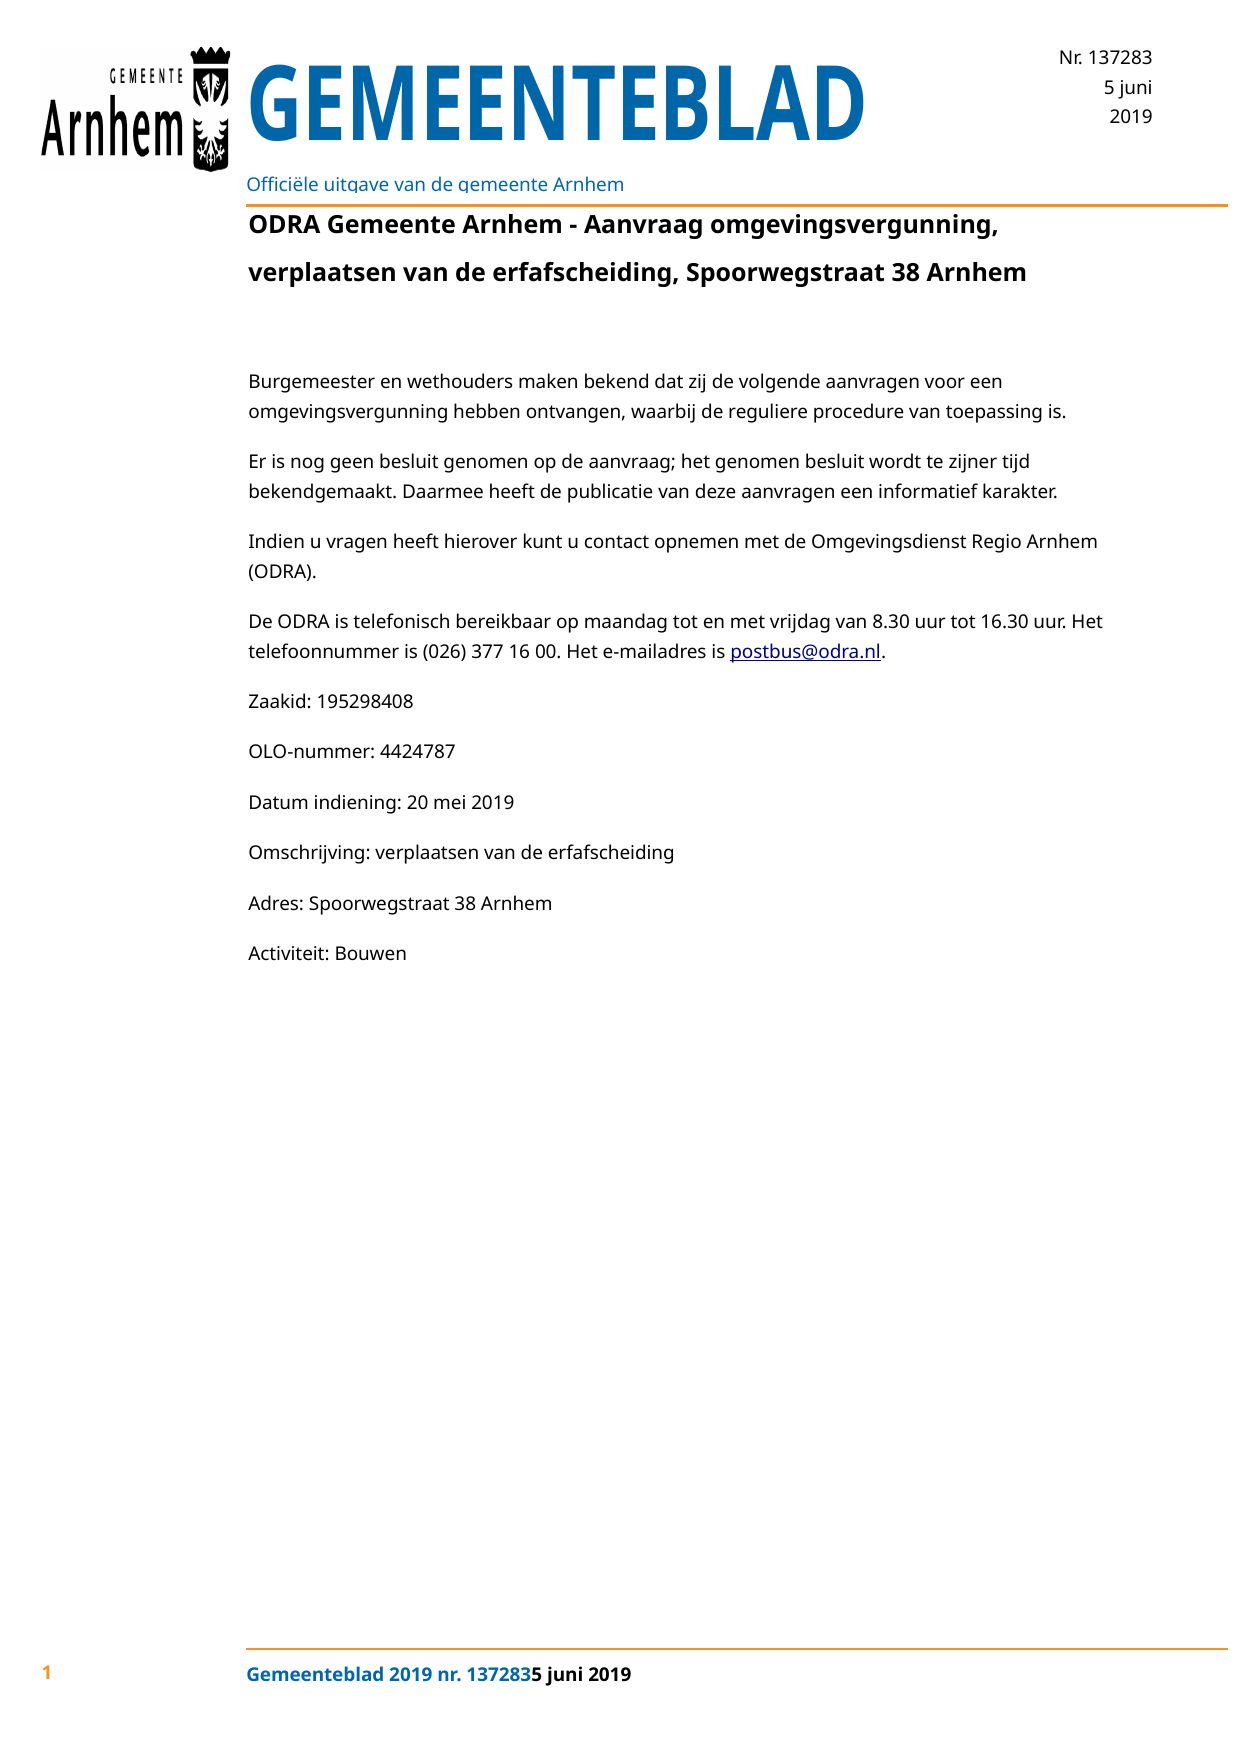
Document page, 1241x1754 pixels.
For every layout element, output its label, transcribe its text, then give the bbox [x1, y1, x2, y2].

text Zaakid: 195298408 [248, 688, 1152, 714]
text Activiteit: Bouwen [248, 940, 1152, 966]
text Datum indiening: 20 mei 2019 [248, 789, 1152, 815]
text ODRA Gemeente Arnhem - Aanvraag omgevingsvergunning, verplaatsen van de erfafscheiding, Spoorwegstraat 38 Arnhem [248, 207, 1152, 288]
text De ODRA is telefonisch bereikbaar op maandag tot en met vrijdag van 8.30 uur tot 16.30 uur. Het telefoonnummer is (026) 377 16 00. Het e-mailadres is postbus@odra.nl. [248, 608, 1152, 664]
text Omschrijving: verplaatsen van de erfafscheiding [248, 839, 1152, 865]
text OLO-nummer: 4424787 [248, 739, 1152, 764]
text Er is nog geen besluit genomen op de aanvraag; het genomen besluit wordt te zijner tijd bekendgemaakt. Daarmee heeft de publicatie van deze aanvragen een informatief karakter. [248, 448, 1152, 504]
picture [41, 47, 231, 172]
text Indien u vragen heeft hierover kunt u contact opnemen met de Omgevingsdienst Regio Arnhem (ODRA). [248, 528, 1152, 584]
text Adres: Spoorwegstraat 38 Arnhem [248, 890, 1152, 916]
text Burgemeester en wethouders maken bekend dat zij de volgende aanvragen voor een omgevingsvergunning hebben ontvangen, waarbij de reguliere procedure van toepassing is. [248, 368, 1152, 424]
